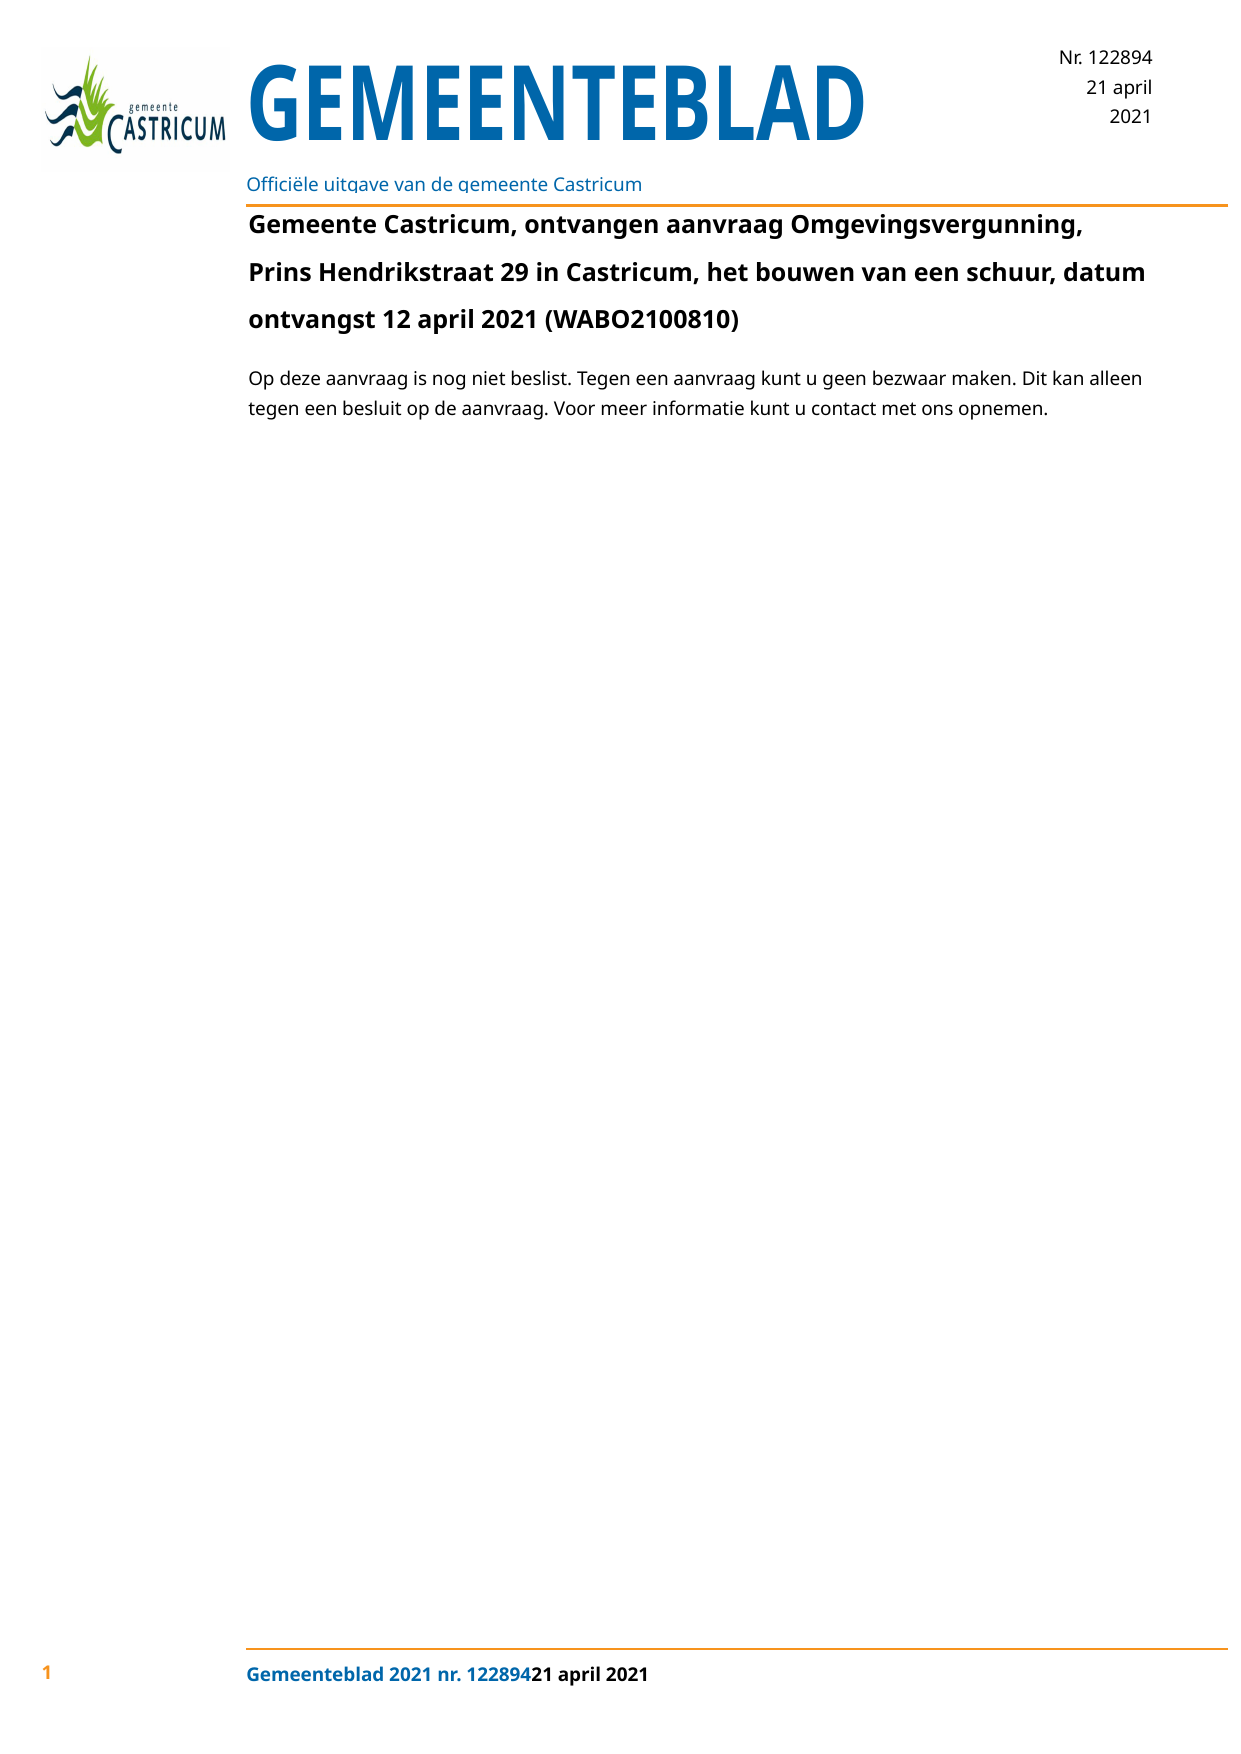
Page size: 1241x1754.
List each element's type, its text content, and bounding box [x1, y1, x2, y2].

text Gemeente Castricum, ontvangen aanvraag Omgevingsvergunning, Prins Hendrikstraat 29 in Castricum, het bouwen van een schuur, datum ontvangst 12 april 2021 (WABO2100810) [248, 207, 1152, 336]
picture [41, 47, 231, 172]
text Op deze aanvraag is nog niet beslist. Tegen een aanvraag kunt u geen bezwaar maken. Dit kan alleen tegen een besluit op de aanvraag. Voor meer informatie kunt u contact met ons opnemen. [248, 366, 1152, 421]
